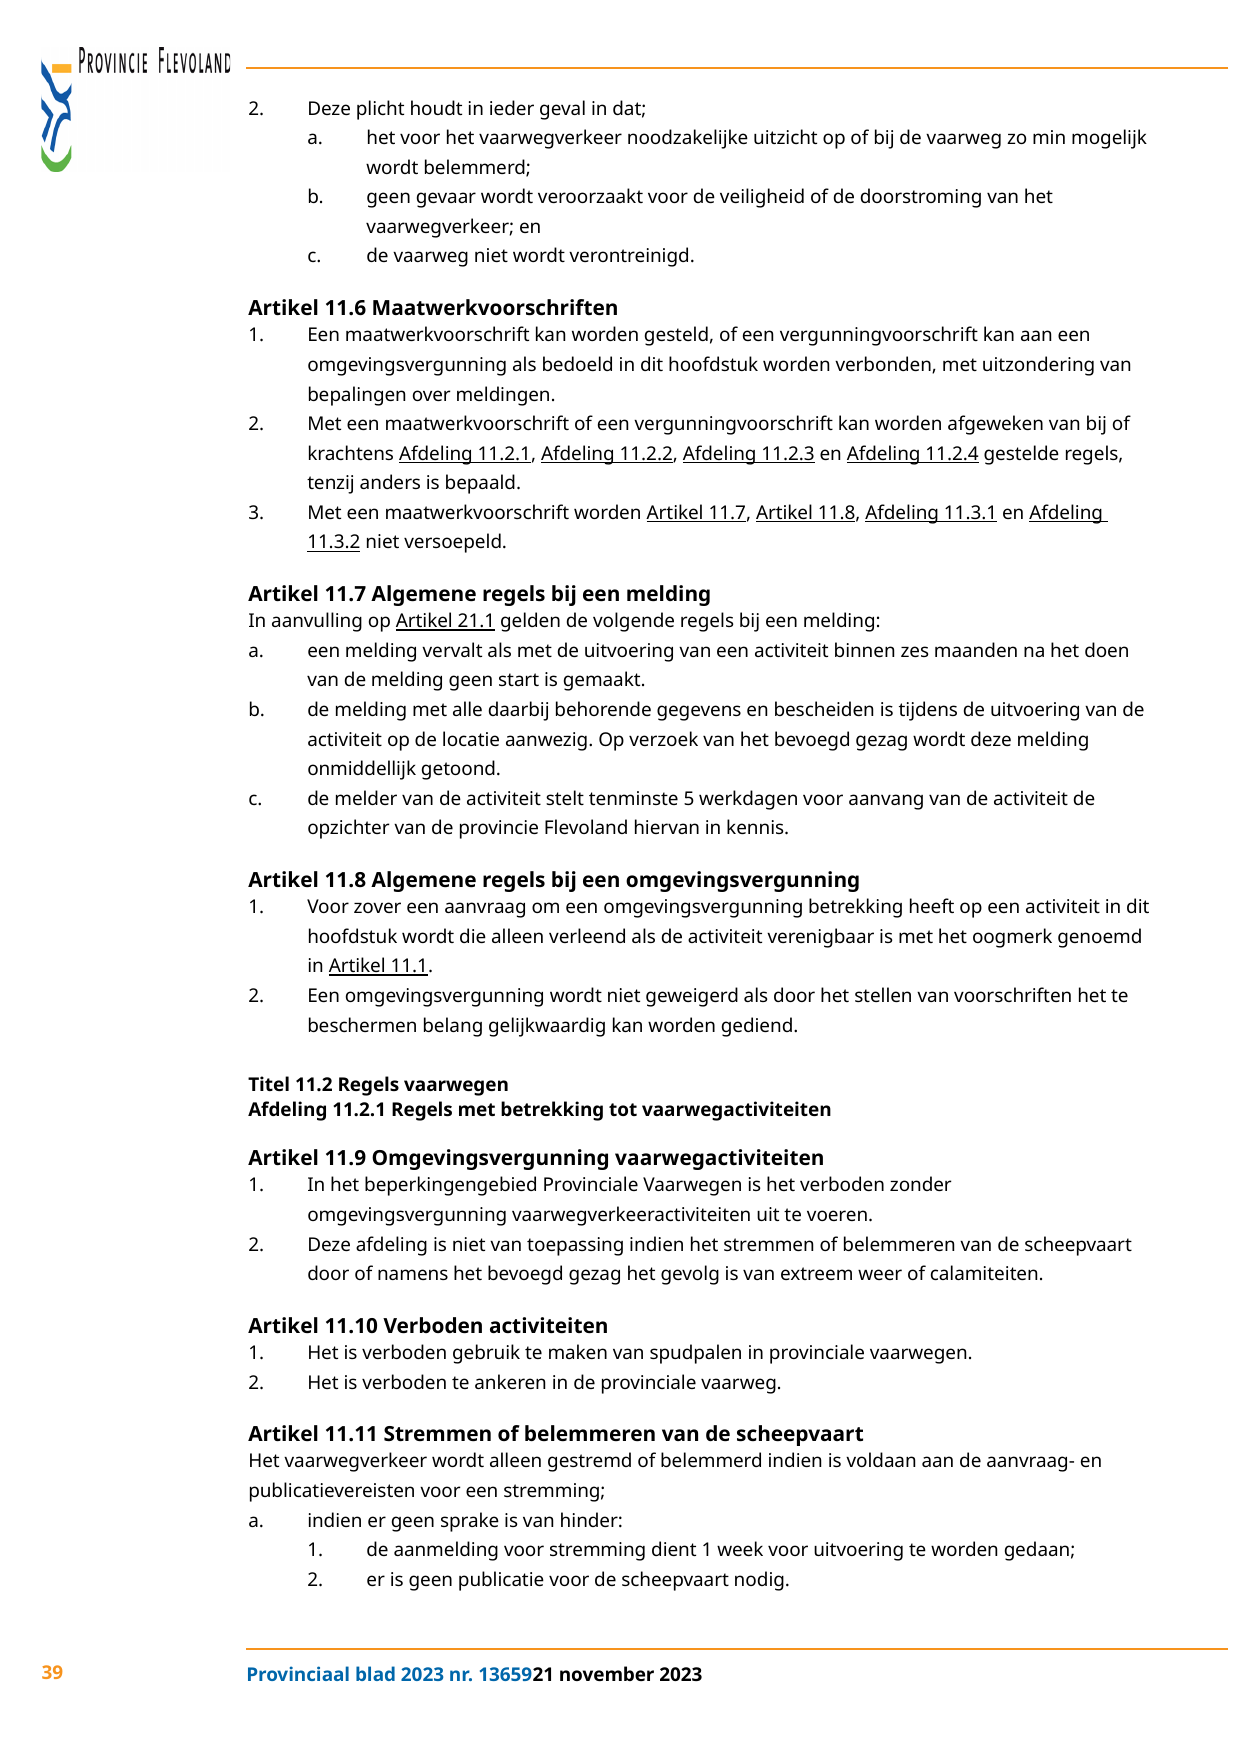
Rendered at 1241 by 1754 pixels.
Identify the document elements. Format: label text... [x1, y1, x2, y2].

list geen gevaar wordt veroorzaakt voor de veiligheid of de doorstroming van het vaarwegverkeer; en [307, 183, 1152, 239]
text Artikel 11.9 Omgevingsvergunning vaarwegactiviteiten [248, 1143, 1152, 1172]
text In aanvulling op Artikel 21.1 gelden de volgende regels bij een melding: [248, 607, 1152, 633]
list de aanmelding voor stremming dient 1 week voor uitvoering te worden gedaan; [307, 1536, 1152, 1562]
list de vaarweg niet wordt verontreinigd. [307, 243, 1152, 268]
list Een omgevingsvergunning wordt niet geweigerd als door het stellen van voorschriften het te beschermen belang gelijkwaardig kan worden gediend. [248, 982, 1152, 1037]
list Met een maatwerkvoorschrift worden Artikel 11.7, Artikel 11.8, Afdeling 11.3.1 en Afdeling 11.3.2 niet versoepeld. [248, 499, 1152, 554]
text Artikel 11.7 Algemene regels bij een melding [248, 579, 1152, 607]
text Artikel 11.6 Maatwerkvoorschriften [248, 293, 1152, 322]
list het voor het vaarwegverkeer noodzakelijke uitzicht op of bij de vaarweg zo min mogelijk wordt belemmerd; [307, 124, 1152, 180]
text Afdeling 11.2.1 Regels met betrekking tot vaarwegactiviteiten [248, 1097, 1152, 1122]
text Artikel 11.11 Stremmen of belemmeren van de scheepvaart [248, 1419, 1152, 1448]
text Titel 11.2 Regels vaarwegen [248, 1071, 1152, 1097]
list In het beperkingengebied Provinciale Vaarwegen is het verboden zonder omgevingsvergunning vaarwegverkeeractiviteiten uit te voeren. [248, 1172, 1152, 1227]
list er is geen publicatie voor de scheepvaart nodig. [307, 1566, 1152, 1592]
list Het is verboden gebruik te maken van spudpalen in provinciale vaarwegen. [248, 1339, 1152, 1365]
list Voor zover een aanvraag om een omgevingsvergunning betrekking heeft op een activiteit in dit hoofdstuk wordt die alleen verleend als de activiteit verenigbaar is met het oogmerk genoemd in Artikel 11.1. [248, 893, 1152, 978]
list Een maatwerkvoorschrift kan worden gesteld, of een vergunningvoorschrift kan aan een omgevingsvergunning als bedoeld in dit hoofdstuk worden verbonden, met uitzondering van bepalingen over meldingen. [248, 322, 1152, 406]
text Artikel 11.10 Verboden activiteiten [248, 1311, 1152, 1339]
list indien er geen sprake is van hinder: [248, 1507, 1152, 1533]
list de melder van de activiteit stelt tenminste 5 werkdagen voor aanvang van de activiteit de opzichter van de provincie Flevoland hiervan in kennis. [248, 785, 1152, 840]
list Deze afdeling is niet van toepassing indien het stremmen of belemmeren van de scheepvaart door of namens het bevoegd gezag het gevolg is van extreem weer of calamiteiten. [248, 1231, 1152, 1286]
text Het vaarwegverkeer wordt alleen gestremd of belemmerd indien is voldaan aan de aanvraag- en publicatievereisten voor een stremming; [248, 1448, 1152, 1503]
picture [41, 47, 231, 172]
list de melding met alle daarbij behorende gegevens en bescheiden is tijdens de uitvoering van de activiteit op de locatie aanwezig. Op verzoek van het bevoegd gezag wordt deze melding onmiddellijk getoond. [248, 696, 1152, 781]
list Het is verboden te ankeren in de provinciale vaarweg. [248, 1369, 1152, 1394]
list Deze plicht houdt in ieder geval in dat; [248, 95, 1152, 121]
text Artikel 11.8 Algemene regels bij een omgevingsvergunning [248, 865, 1152, 893]
list een melding vervalt als met de uitvoering van een activiteit binnen zes maanden na het doen van de melding geen start is gemaakt. [248, 637, 1152, 692]
list Met een maatwerkvoorschrift of een vergunningvoorschrift kan worden afgeweken van bij of krachtens Afdeling 11.2.1, Afdeling 11.2.2, Afdeling 11.2.3 en Afdeling 11.2.4 gestelde regels, tenzij anders is bepaald. [248, 410, 1152, 495]
